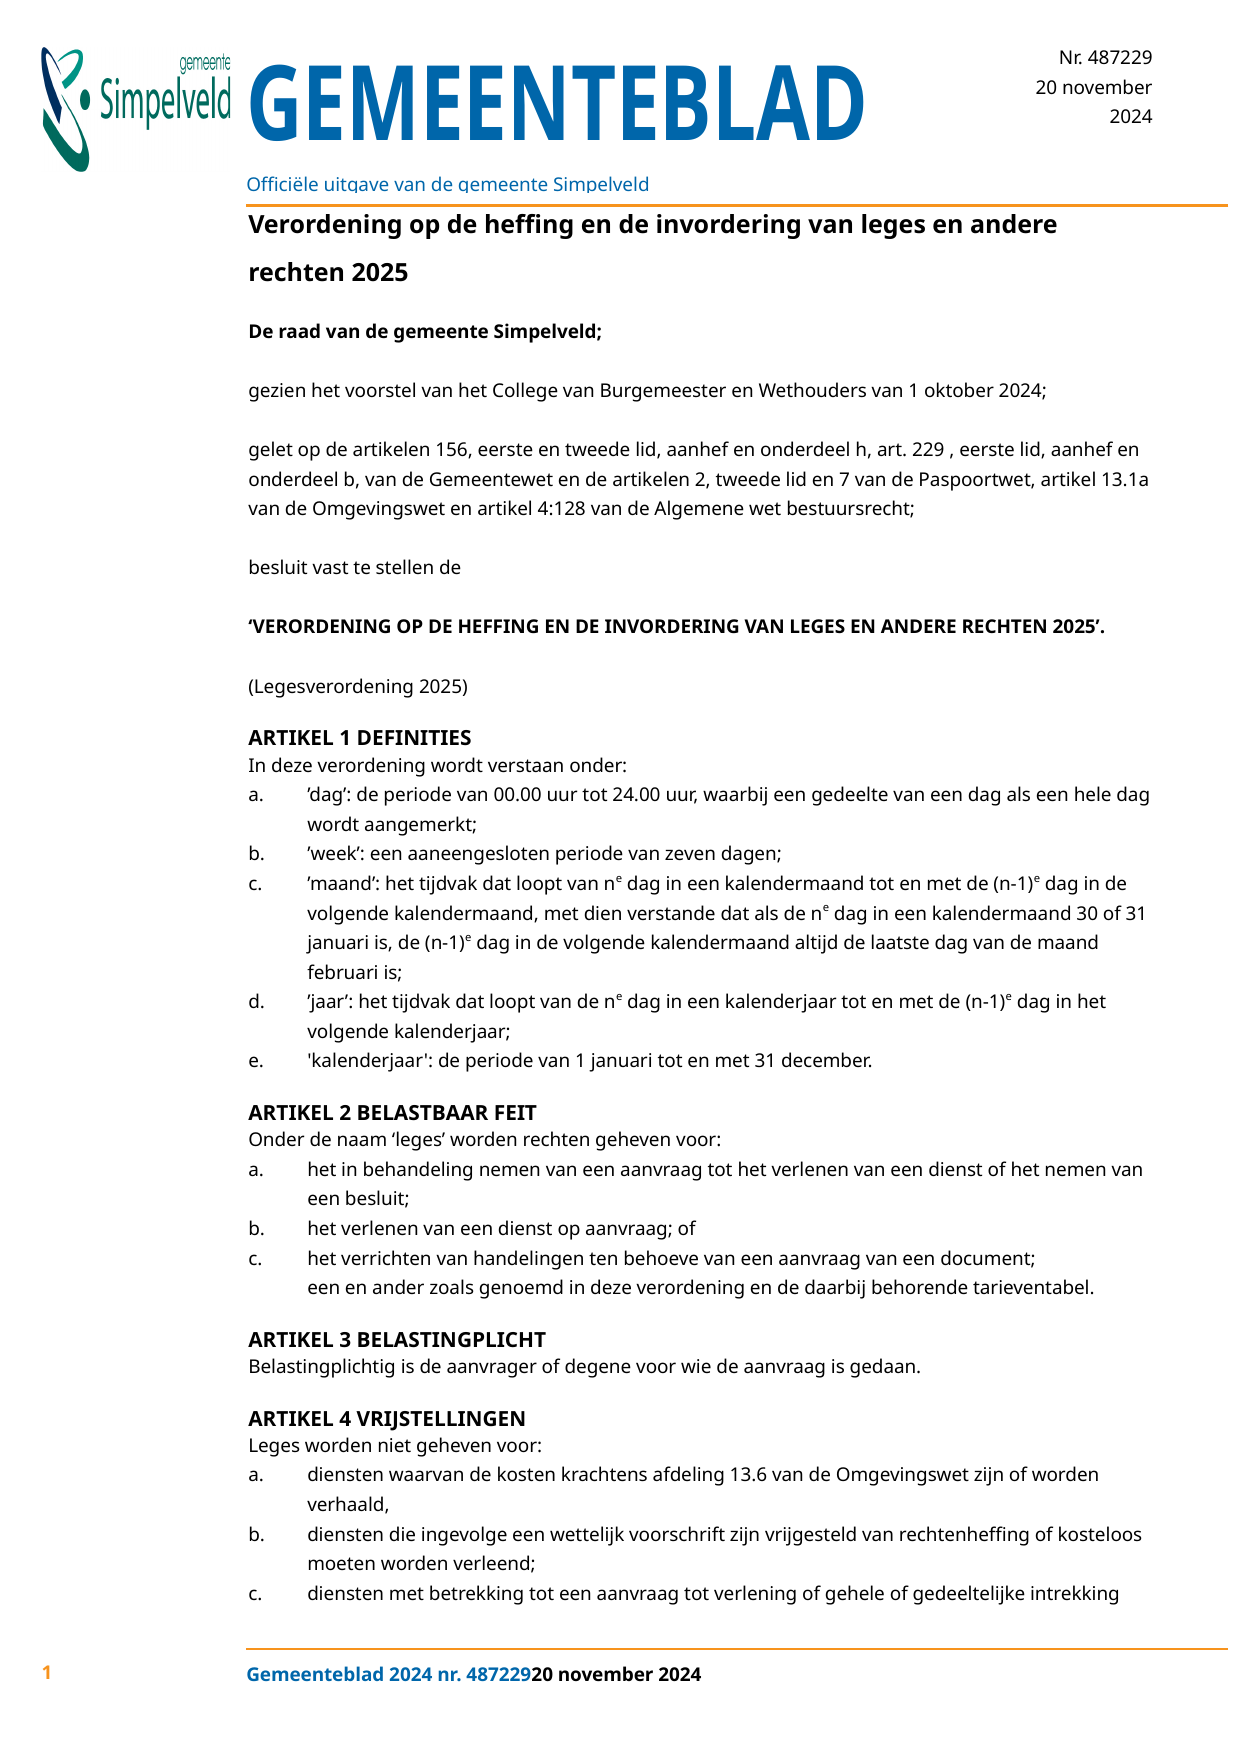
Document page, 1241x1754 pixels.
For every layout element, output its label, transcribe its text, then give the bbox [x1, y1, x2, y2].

list het verlenen van een dienst op aanvraag; of [248, 1215, 1152, 1241]
text besluit vast te stellen de [248, 554, 1152, 580]
list ’maand’: het tijdvak dat loopt van ne dag in een kalendermaand tot en met de (n-1)e dag in de volgende kalendermaand, met dien verstande dat als de ne dag in een kalendermaand 30 of 31 januari is, de (n-1)e dag in de volgende kalendermaand altijd de laatste dag van de maand februari is; [248, 870, 1152, 984]
list diensten met betrekking tot een aanvraag tot verlening of gehele of gedeeltelijke intrekking [248, 1580, 1152, 1606]
list ’week’: een aaneengesloten periode van zeven dagen; [248, 841, 1152, 866]
text In deze verordening wordt verstaan onder: [248, 752, 1152, 777]
text ‘VERORDENING OP DE HEFFING EN DE INVORDERING VAN LEGES EN ANDERE RECHTEN 2025’. [248, 614, 1152, 639]
text (Legesverordening 2025) [248, 673, 1152, 699]
list diensten die ingevolge een wettelijk voorschrift zijn vrijgesteld van rechtenheffing of kosteloos moeten worden verleend; [248, 1521, 1152, 1576]
text gezien het voorstel van het College van Burgemeester en Wethouders van 1 oktober 2024; [248, 377, 1152, 403]
text De raad van de gemeente Simpelveld; [248, 318, 1152, 344]
text ARTIKEL 2 BELASTBAAR FEIT [248, 1098, 1152, 1126]
list diensten waarvan de kosten krachtens afdeling 13.6 van de Omgevingswet zijn of worden verhaald, [248, 1462, 1152, 1517]
text ARTIKEL 4 VRIJSTELLINGEN [248, 1404, 1152, 1432]
text ARTIKEL 3 BELASTINGPLICHT [248, 1325, 1152, 1353]
list 'kalenderjaar': de periode van 1 januari tot en met 31 december. [248, 1048, 1152, 1073]
list een en ander zoals genoemd in deze verordening en de daarbij behorende tarieventabel. [248, 1274, 1152, 1300]
list ’dag’: de periode van 00.00 uur tot 24.00 uur, waarbij een gedeelte van een dag als een hele dag wordt aangemerkt; [248, 781, 1152, 837]
picture [41, 47, 231, 172]
text gelet op de artikelen 156, eerste en tweede lid, aanhef en onderdeel h, art. 229 , eerste lid, aanhef en onderdeel b, van de Gemeentewet en de artikelen 2, tweede lid en 7 van de Paspoortwet, artikel 13.1a van de Omgevingswet en artikel 4:128 van de Algemene wet bestuursrecht; [248, 436, 1152, 521]
list ’jaar’: het tijdvak dat loopt van de ne dag in een kalenderjaar tot en met de (n-1)e dag in het volgende kalenderjaar; [248, 988, 1152, 1044]
text Belastingplichtig is de aanvrager of degene voor wie de aanvraag is gedaan. [248, 1353, 1152, 1379]
text Leges worden niet geheven voor: [248, 1432, 1152, 1458]
text Verordening op de heffing en de invordering van leges en andere rechten 2025 [248, 207, 1152, 288]
list het verrichten van handelingen ten behoeve van een aanvraag van een document; [248, 1245, 1152, 1271]
text ARTIKEL 1 DEFINITIES [248, 723, 1152, 752]
list het in behandeling nemen van een aanvraag tot het verlenen van een dienst of het nemen van een besluit; [248, 1156, 1152, 1211]
text Onder de naam ‘leges’ worden rechten geheven voor: [248, 1126, 1152, 1152]
